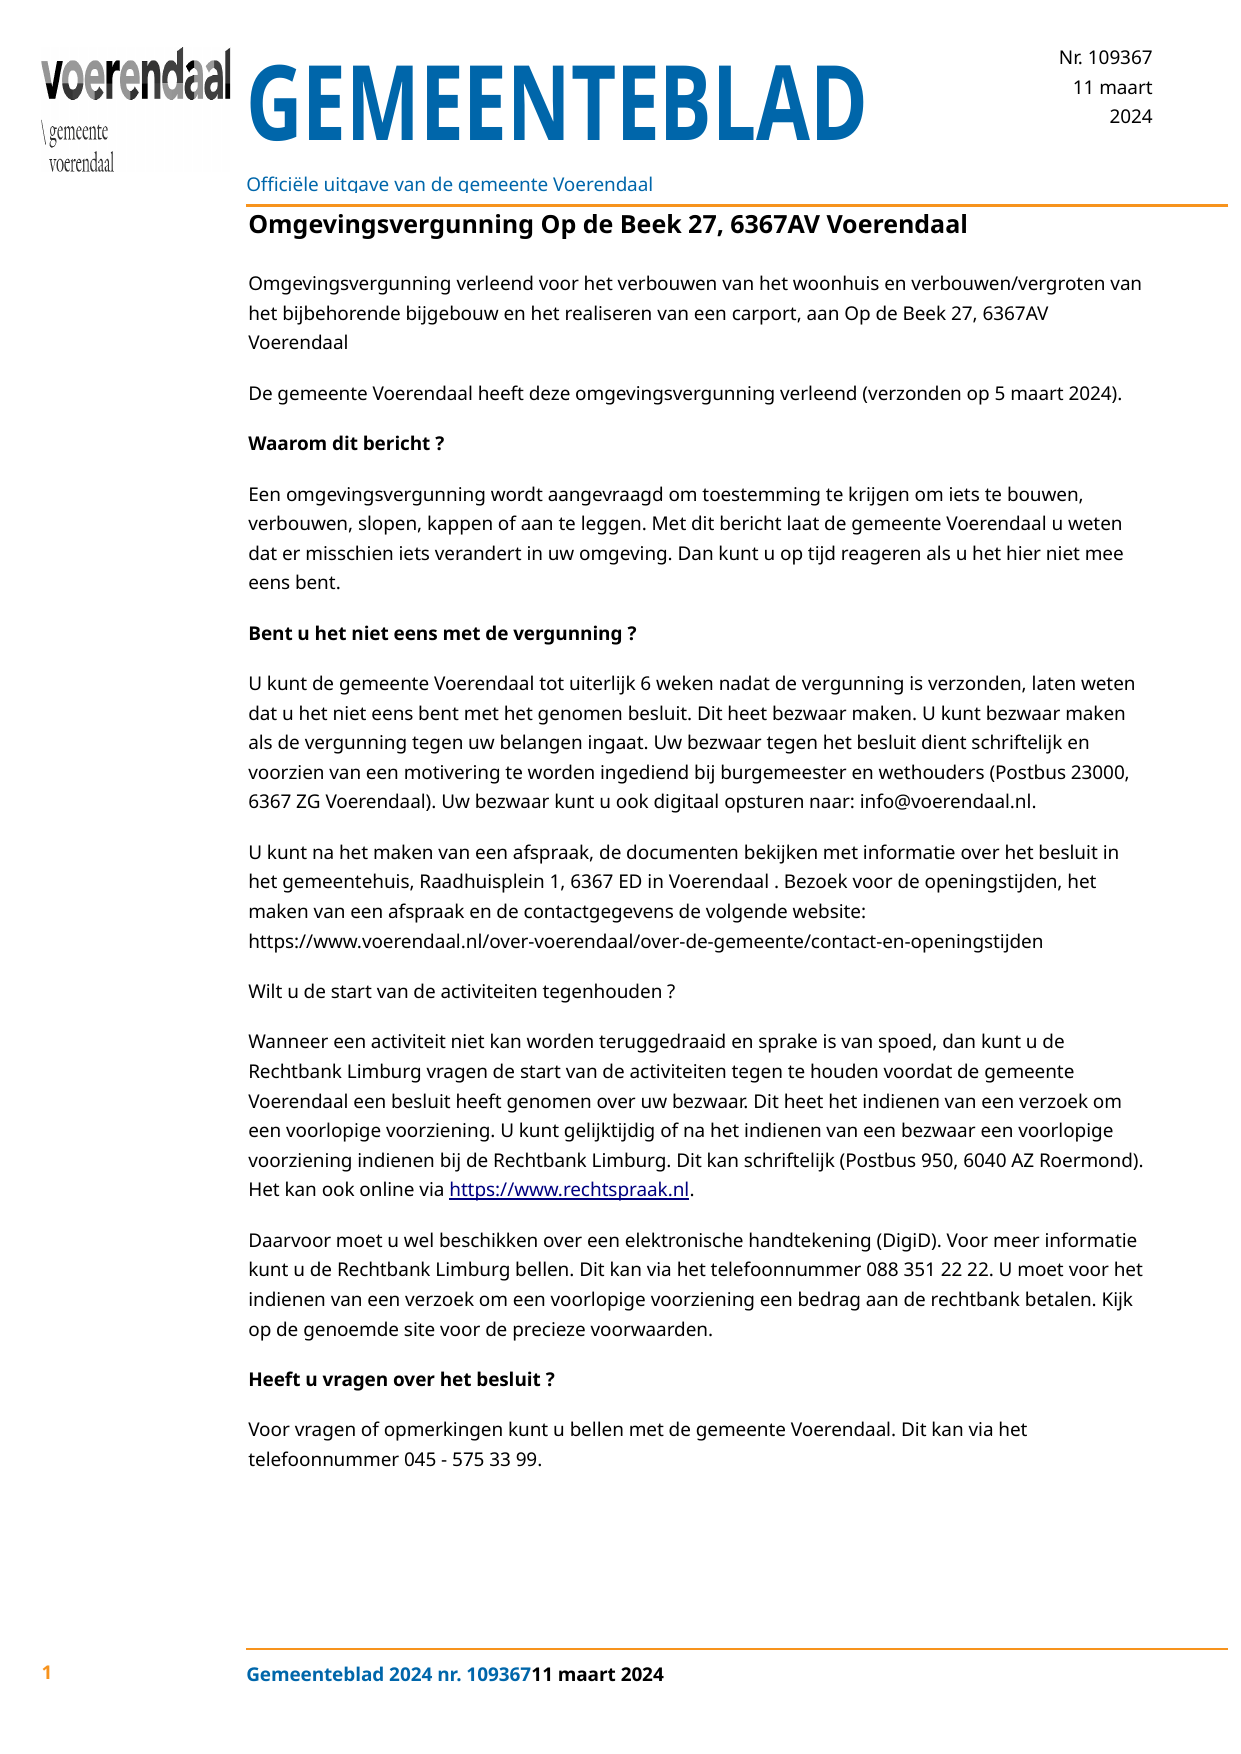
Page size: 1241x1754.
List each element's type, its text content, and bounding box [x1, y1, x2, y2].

text Bent u het niet eens met de vergunning ? [248, 620, 1152, 646]
text U kunt na het maken van een afspraak, de documenten bekijken met informatie over het besluit in het gemeentehuis, Raadhuisplein 1, 6367 ED in Voerendaal . Bezoek voor de openingstijden, het maken van een afspraak en de contactgegevens de volgende website: https://www.voerendaal.nl/over-voerendaal/over-de-gemeente/contact-en-openingstijden [248, 839, 1152, 953]
text Omgevingsvergunning Op de Beek 27, 6367AV Voerendaal [248, 207, 1152, 241]
text Een omgevingsvergunning wordt aangevraagd om toestemming te krijgen om iets te bouwen, verbouwen, slopen, kappen of aan te leggen. Met dit bericht laat de gemeente Voerendaal u weten dat er misschien iets verandert in uw omgeving. Dan kunt u op tijd reageren als u het hier niet mee eens bent. [248, 481, 1152, 595]
picture [41, 47, 231, 172]
text Voor vragen of opmerkingen kunt u bellen met de gemeente Voerendaal. Dit kan via het telefoonnummer 045 - 575 33 99. [248, 1417, 1152, 1472]
text Wanneer een activiteit niet kan worden teruggedraaid en sprake is van spoed, dan kunt u de Rechtbank Limburg vragen de start van de activiteiten tegen te houden voordat de gemeente Voerendaal een besluit heeft genomen over uw bezwaar. Dit heet het indienen van een verzoek om een voorlopige voorziening. U kunt gelijktijdig of na het indienen van een bezwaar een voorlopige voorziening indienen bij de Rechtbank Limburg. Dit kan schriftelijk (Postbus 950, 6040 AZ Roermond). Het kan ook online via https://www.rechtspraak.nl. [248, 1029, 1152, 1202]
text Waarom dit bericht ? [248, 430, 1152, 456]
text De gemeente Voerendaal heeft deze omgevingsvergunning verleend (verzonden op 5 maart 2024). [248, 380, 1152, 406]
text Daarvoor moet u wel beschikken over een elektronische handtekening (DigiD). Voor meer informatie kunt u de Rechtbank Limburg bellen. Dit kan via het telefoonnummer 088 351 22 22. U moet voor het indienen van een verzoek om een voorlopige voorziening een bedrag aan de rechtbank betalen. Kijk op de genoemde site voor de precieze voorwaarden. [248, 1227, 1152, 1341]
text Heeft u vragen over het besluit ? [248, 1366, 1152, 1392]
text Omgevingsvergunning verleend voor het verbouwen van het woonhuis en verbouwen/vergroten van het bijbehorende bijgebouw en het realiseren van een carport, aan Op de Beek 27, 6367AV Voerendaal [248, 270, 1152, 355]
text Wilt u de start van de activiteiten tegenhouden ? [248, 978, 1152, 1004]
text U kunt de gemeente Voerendaal tot uiterlijk 6 weken nadat de vergunning is verzonden, laten weten dat u het niet eens bent met het genomen besluit. Dit heet bezwaar maken. U kunt bezwaar maken als de vergunning tegen uw belangen ingaat. Uw bezwaar tegen het besluit dient schriftelijk en voorzien van een motivering te worden ingediend bij burgemeester en wethouders (Postbus 23000, 6367 ZG Voerendaal). Uw bezwaar kunt u ook digitaal opsturen naar: info@voerendaal.nl. [248, 670, 1152, 814]
